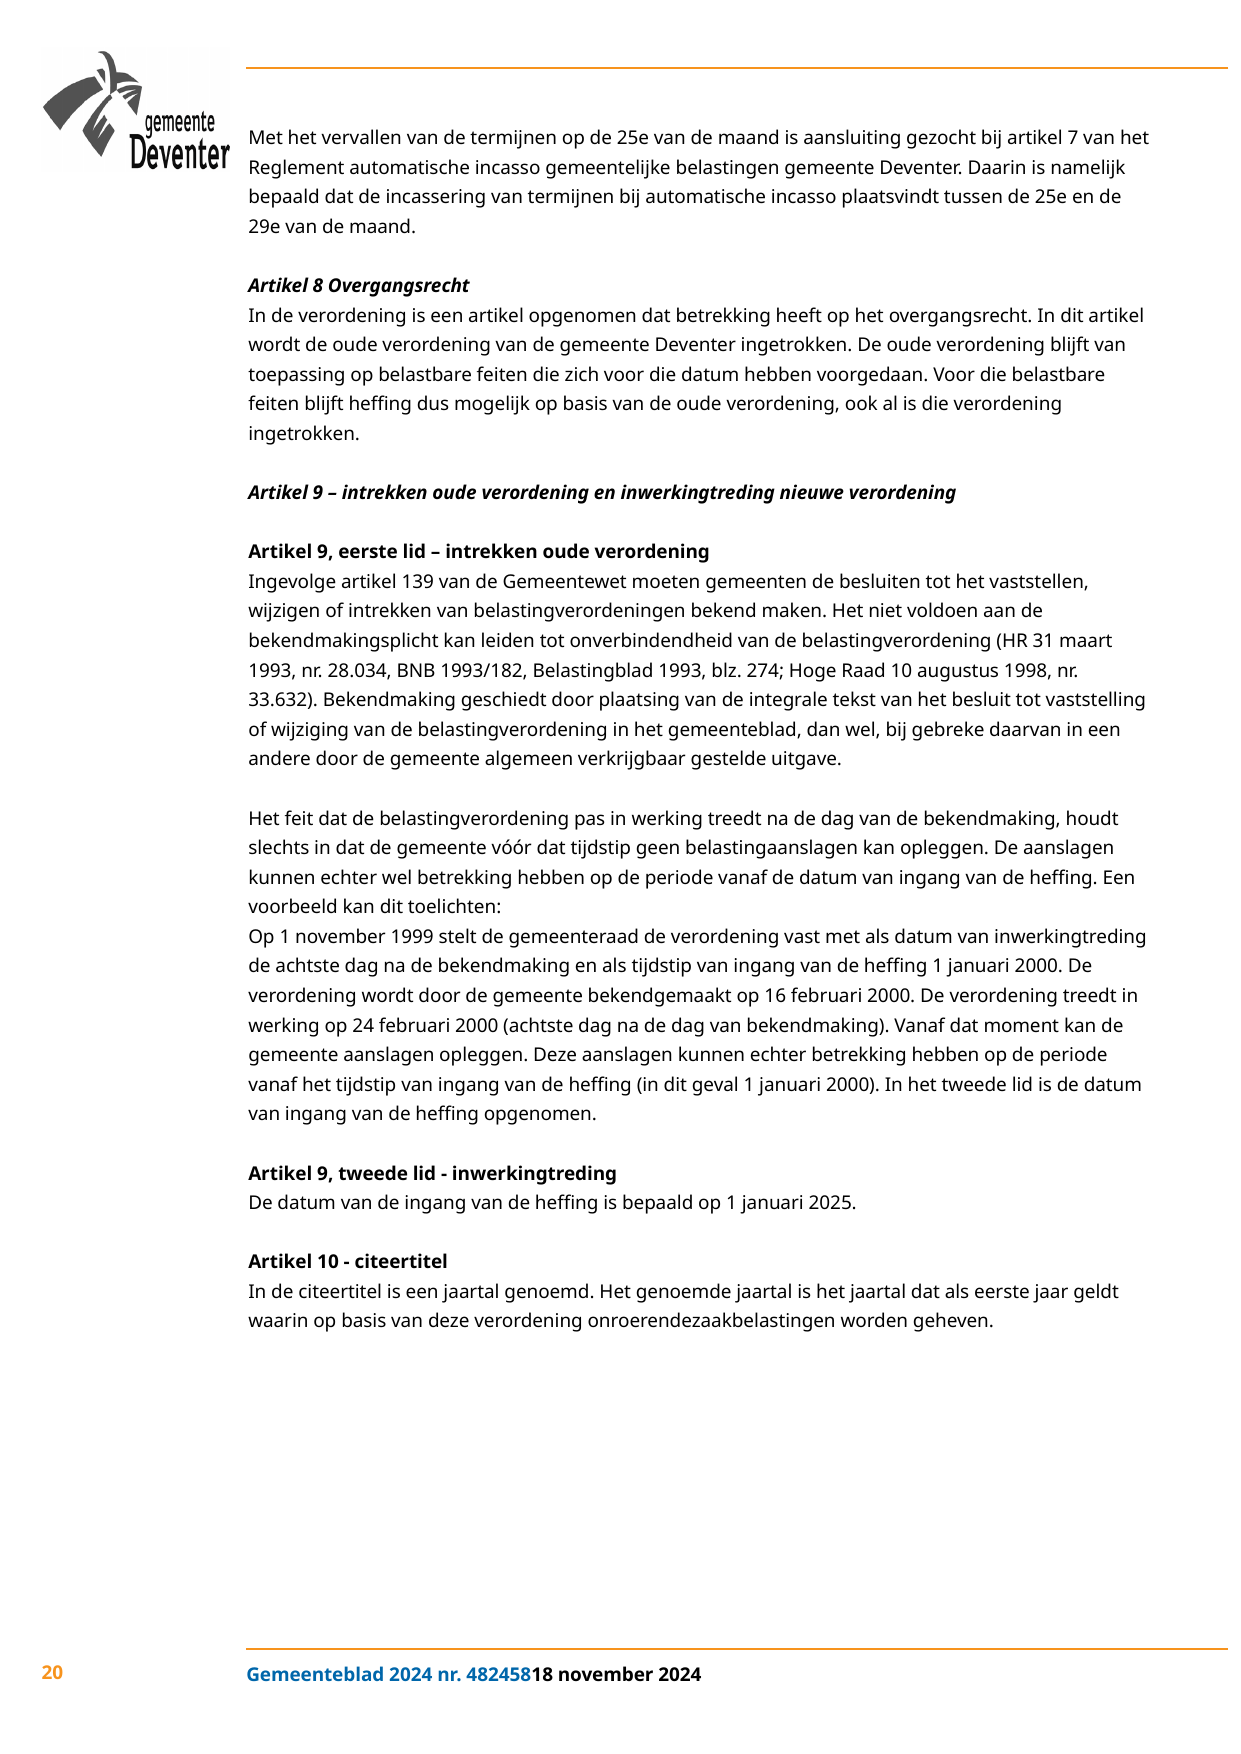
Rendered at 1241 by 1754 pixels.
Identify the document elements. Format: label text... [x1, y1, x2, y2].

text In de citeertitel is een jaartal genoemd. Het genoemde jaartal is het jaartal dat als eerste jaar geldt waarin op basis van deze verordening onroerendezaakbelastingen worden geheven. [248, 1278, 1152, 1333]
text Op 1 november 1999 stelt de gemeenteraad de verordening vast met als datum van inwerkingtreding de achtste dag na de bekendmaking en als tijdstip van ingang van de heffing 1 januari 2000. De verordening wordt door de gemeente bekendgemaakt op 16 februari 2000. De verordening treedt in werking op 24 februari 2000 (achtste dag na de dag van bekendmaking). Vanaf dat moment kan de gemeente aanslagen opleggen. Deze aanslagen kunnen echter betrekking hebben op de periode vanaf het tijdstip van ingang van de heffing (in dit geval 1 januari 2000). In het tweede lid is de datum van ingang van de heffing opgenomen. [248, 923, 1152, 1126]
text Artikel 10 - citeertitel [248, 1248, 1152, 1274]
text Met het vervallen van de termijnen op de 25e van de maand is aansluiting gezocht bij artikel 7 van het Reglement automatische incasso gemeentelijke belastingen gemeente Deventer. Daarin is namelijk bepaald dat de incassering van termijnen bij automatische incasso plaatsvindt tussen de 25e en de 29e van de maand. [248, 124, 1152, 239]
text Ingevolge artikel 139 van de Gemeentewet moeten gemeenten de besluiten tot het vaststellen, wijzigen of intrekken van belastingverordeningen bekend maken. Het niet voldoen aan de bekendmakingsplicht kan leiden tot onverbindendheid van de belastingverordening (HR 31 maart 1993, nr. 28.034, BNB 1993/182, Belastingblad 1993, blz. 274; Hoge Raad 10 augustus 1998, nr. 33.632). Bekendmaking geschiedt door plaatsing van de integrale tekst van het besluit tot vaststelling of wijziging van de belastingverordening in het gemeenteblad, dan wel, bij gebreke daarvan in een andere door de gemeente algemeen verkrijgbaar gestelde uitgave. [248, 568, 1152, 771]
picture [41, 47, 231, 172]
text Artikel 9, eerste lid – intrekken oude verordening [248, 538, 1152, 564]
text Artikel 8 Overgangsrecht [248, 272, 1152, 298]
text Artikel 9 – intrekken oude verordening en inwerkingtreding nieuwe verordening [248, 479, 1152, 505]
text De datum van de ingang van de heffing is bepaald op 1 januari 2025. [248, 1189, 1152, 1215]
text Het feit dat de belastingverordening pas in werking treedt na de dag van de bekendmaking, houdt slechts in dat de gemeente vóór dat tijdstip geen belastingaanslagen kan opleggen. De aanslagen kunnen echter wel betrekking hebben op de periode vanaf de datum van ingang van de heffing. Een voorbeeld kan dit toelichten: [248, 805, 1152, 919]
text Artikel 9, tweede lid - inwerkingtreding [248, 1160, 1152, 1186]
text In de verordening is een artikel opgenomen dat betrekking heeft op het overgangsrecht. In dit artikel wordt de oude verordening van de gemeente Deventer ingetrokken. De oude verordening blijft van toepassing op belastbare feiten die zich voor die datum hebben voorgedaan. Voor die belastbare feiten blijft heffing dus mogelijk op basis van de oude verordening, ook al is die verordening ingetrokken. [248, 302, 1152, 446]
